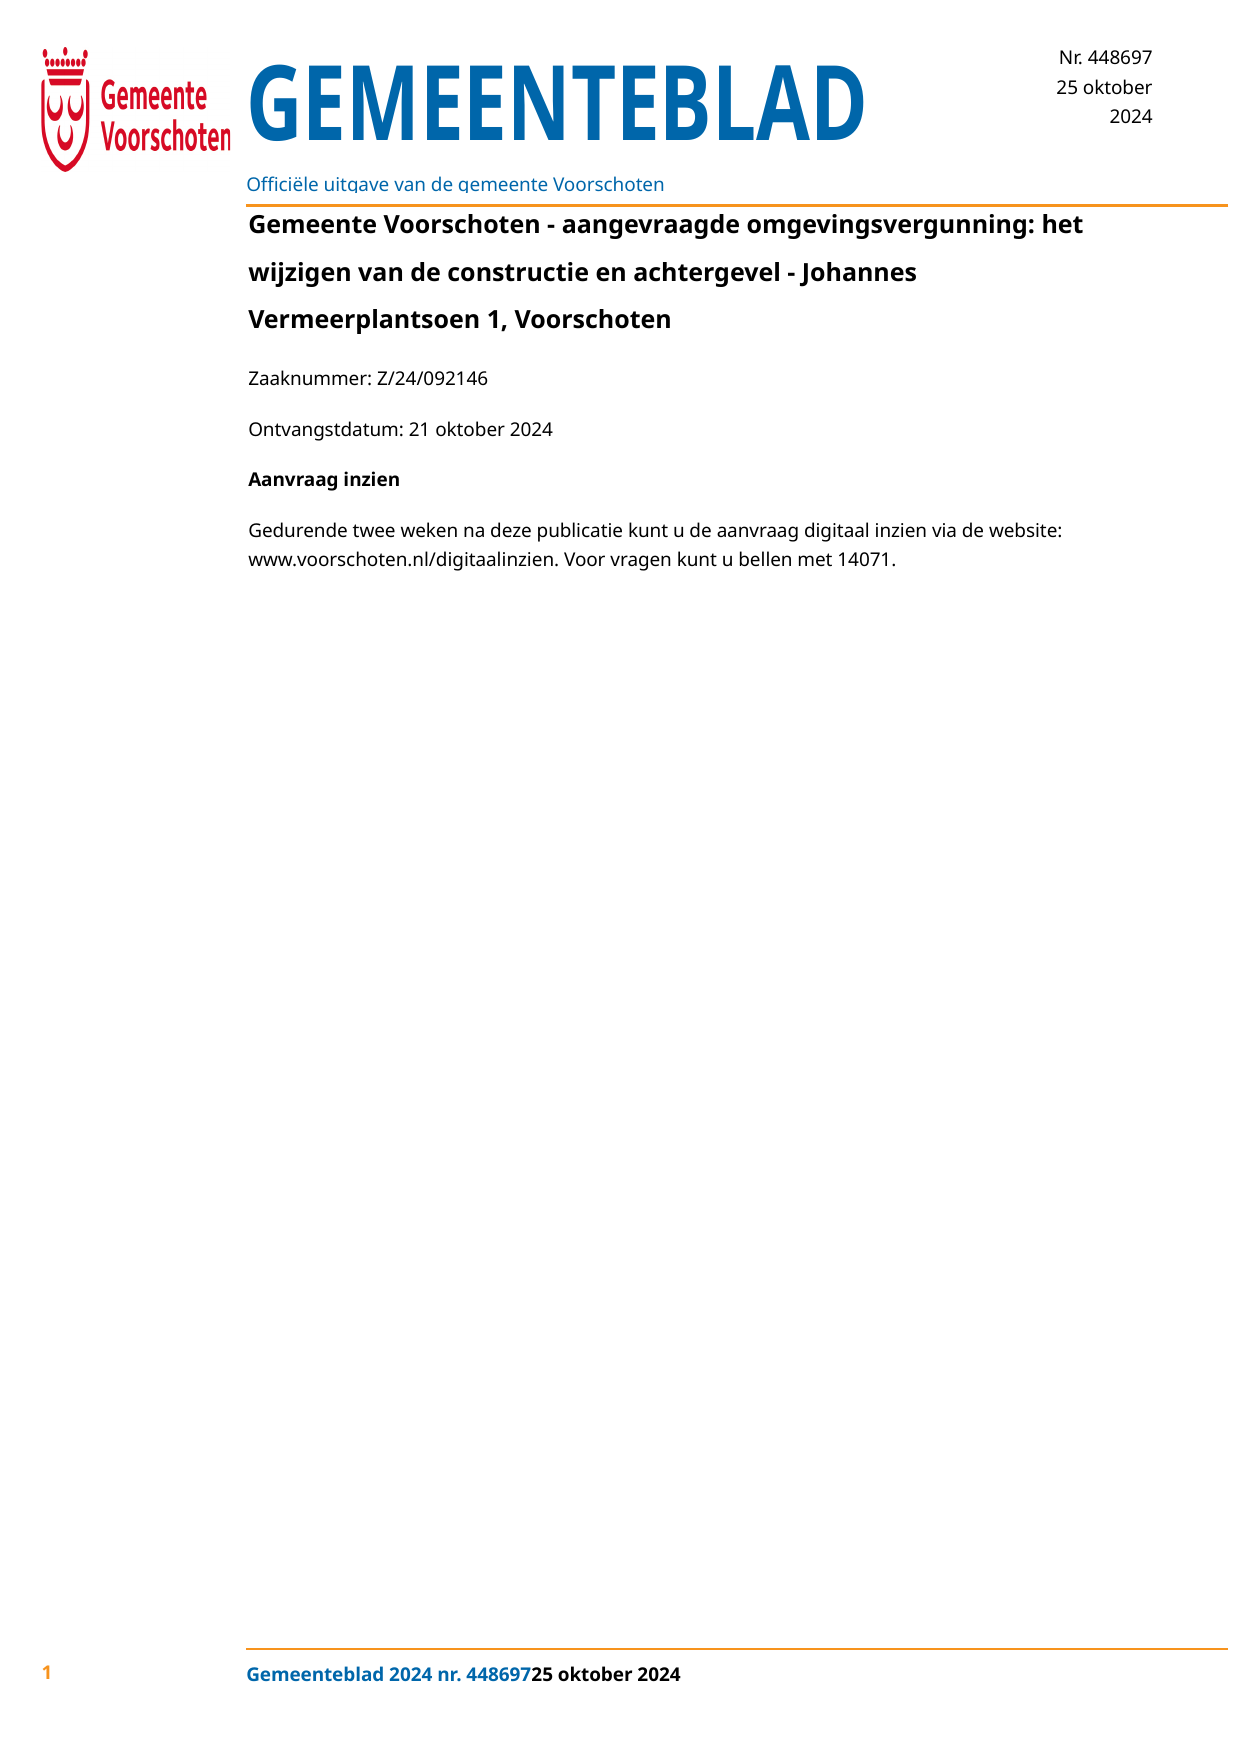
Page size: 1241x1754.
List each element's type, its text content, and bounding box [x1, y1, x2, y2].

text Aanvraag inzien [248, 466, 1152, 492]
text Gemeente Voorschoten - aangevraagde omgevingsvergunning: het wijzigen van de constructie en achtergevel - Johannes Vermeerplantsoen 1, Voorschoten [248, 207, 1152, 336]
text Gedurende twee weken na deze publicatie kunt u de aanvraag digitaal inzien via de website: www.voorschoten.nl/digitaalinzien. Voor vragen kunt u bellen met 14071. [248, 517, 1152, 572]
text Ontvangstdatum: 21 oktober 2024 [248, 416, 1152, 442]
picture [41, 47, 231, 172]
text Zaaknummer: Z/24/092146 [248, 366, 1152, 391]
